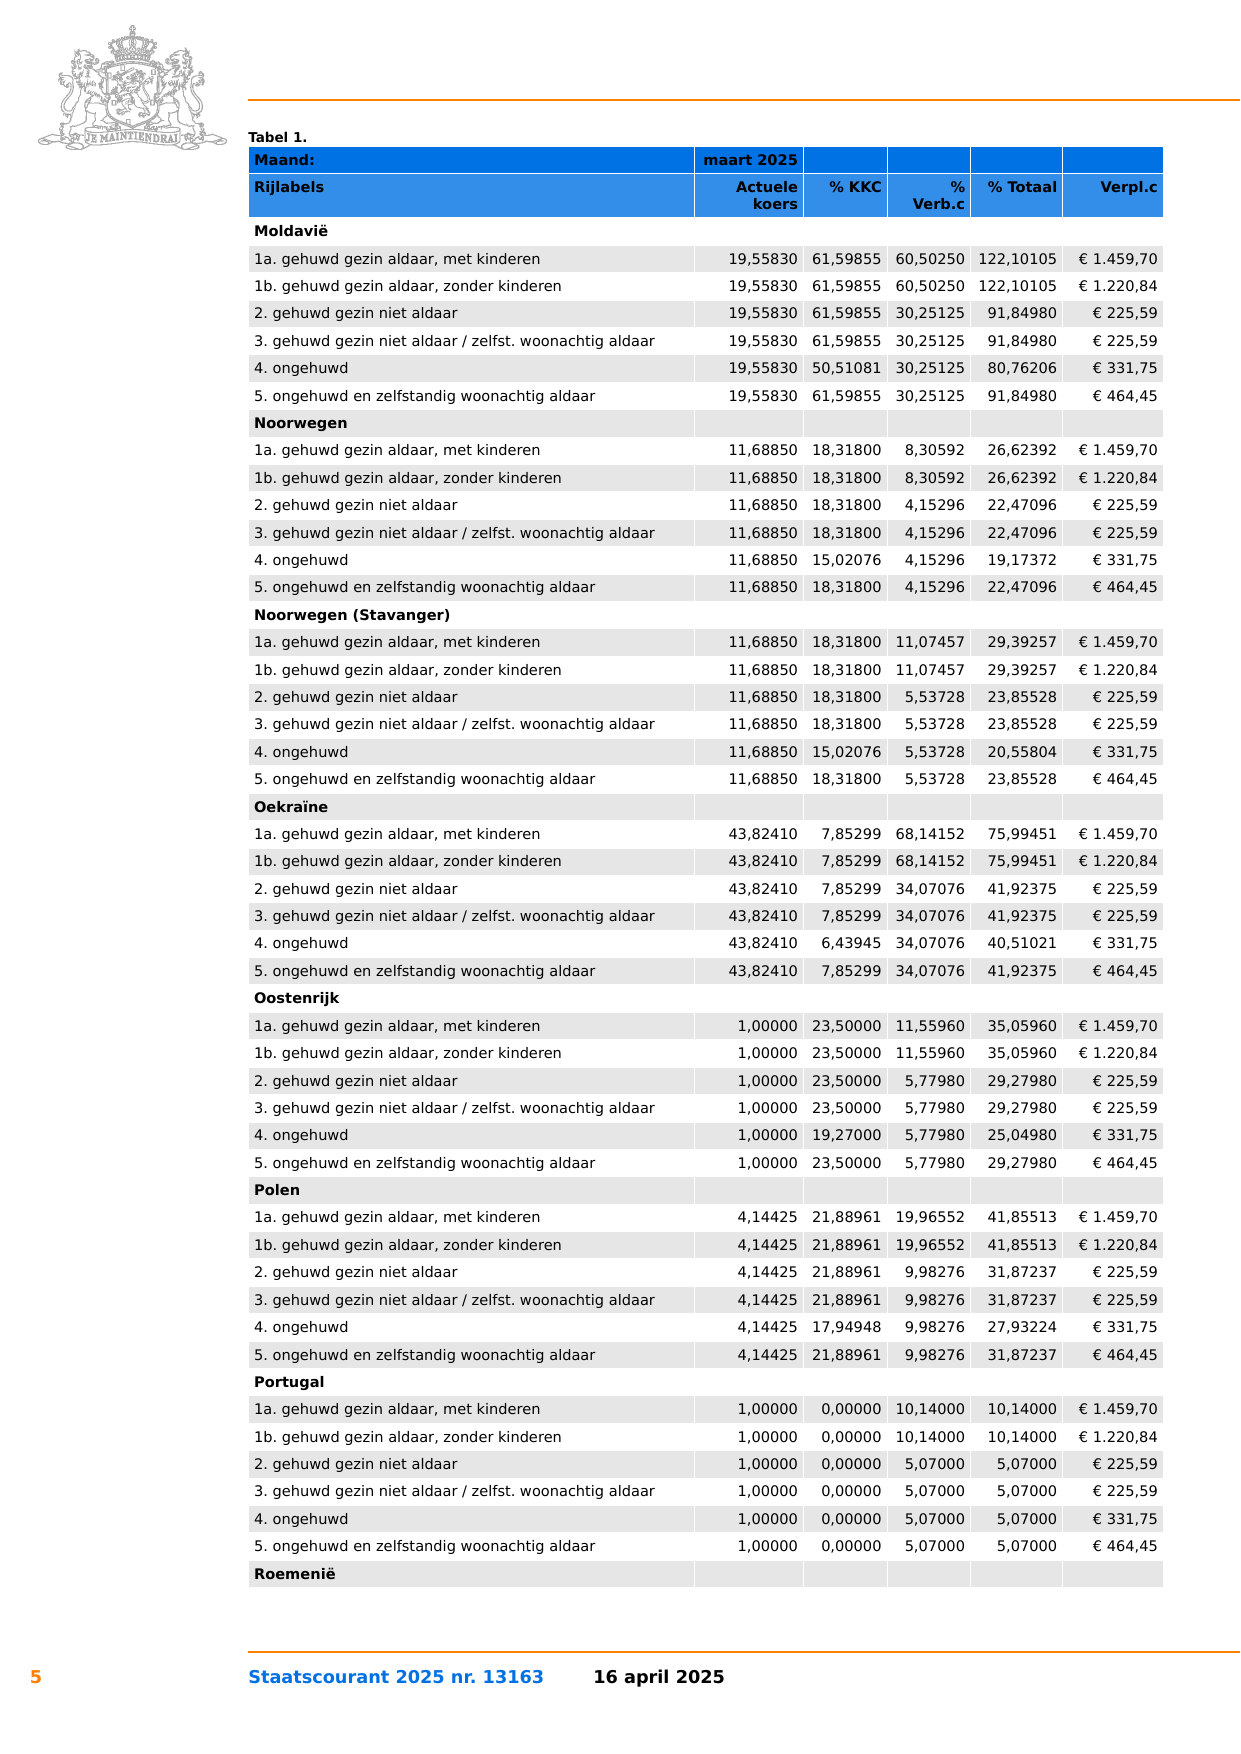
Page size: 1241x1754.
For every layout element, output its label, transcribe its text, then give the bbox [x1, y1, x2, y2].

table_cell 21,88961 [804, 1342, 887, 1368]
table_cell 31,87237 [971, 1342, 1062, 1368]
table_cell 60,50250 [888, 273, 970, 299]
table_cell [804, 1369, 887, 1395]
table_cell € 1.459,70 [1063, 821, 1163, 847]
table_cell [971, 147, 1062, 173]
table_cell € 331,75 [1063, 1123, 1163, 1149]
table_cell 5,07000 [971, 1451, 1062, 1478]
table_cell 3. gehuwd gezin niet aldaar / zelfst. woonachtig aldaar [249, 712, 694, 738]
table_cell [695, 1177, 803, 1204]
table_cell 41,85513 [971, 1205, 1062, 1231]
table_cell 35,05960 [971, 1013, 1062, 1039]
table_cell 5. ongehuwd en zelfstandig woonachtig aldaar [249, 1534, 694, 1560]
table_cell Oekraïne [249, 794, 694, 820]
table_cell € 225,59 [1063, 876, 1163, 902]
table_cell 19,96552 [888, 1232, 970, 1258]
table_cell 1a. gehuwd gezin aldaar, met kinderen [249, 1013, 694, 1039]
table_cell € 331,75 [1063, 739, 1163, 765]
table_cell 19,55830 [695, 273, 803, 299]
table_cell 21,88961 [804, 1232, 887, 1258]
table_cell € 225,59 [1063, 328, 1163, 354]
table_cell 10,14000 [888, 1396, 970, 1423]
table_cell 9,98276 [888, 1287, 970, 1313]
table_cell 31,87237 [971, 1260, 1062, 1286]
table_cell 23,50000 [804, 1095, 887, 1121]
table_cell 5,07000 [971, 1479, 1062, 1505]
table_cell 29,27980 [971, 1068, 1062, 1094]
table_cell 18,31800 [804, 465, 887, 491]
table_cell 10,14000 [971, 1396, 1062, 1423]
table_cell 18,31800 [804, 766, 887, 793]
table_cell [1063, 1177, 1163, 1204]
table_cell [888, 1369, 970, 1395]
table_cell € 225,59 [1063, 1287, 1163, 1313]
table_cell € 1.459,70 [1063, 1013, 1163, 1039]
table_cell [971, 1561, 1062, 1587]
table_cell 30,25125 [888, 328, 970, 354]
table_cell 61,59855 [804, 273, 887, 299]
table_cell [971, 1177, 1062, 1204]
table_cell € 464,45 [1063, 383, 1163, 409]
table_cell 1,00000 [695, 1424, 803, 1450]
table_cell [1063, 219, 1163, 245]
table_cell € 225,59 [1063, 1095, 1163, 1121]
table_cell € 331,75 [1063, 355, 1163, 382]
table_cell [804, 1177, 887, 1204]
table_cell 5,77980 [888, 1068, 970, 1094]
table_cell € 225,59 [1063, 520, 1163, 546]
table_cell 1,00000 [695, 1150, 803, 1176]
table_cell maart 2025 [695, 147, 803, 173]
table_cell € 1.459,70 [1063, 629, 1163, 656]
table_cell 11,55960 [888, 1013, 970, 1039]
table_cell 22,47096 [971, 493, 1062, 519]
table_cell € 464,45 [1063, 766, 1163, 793]
table_cell 5,07000 [888, 1534, 970, 1560]
table_cell 50,51081 [804, 355, 887, 382]
table_cell € 1.220,84 [1063, 1232, 1163, 1258]
table_cell 11,68850 [695, 684, 803, 711]
table_cell € 1.220,84 [1063, 273, 1163, 299]
table_cell [804, 147, 887, 173]
table_cell € 1.220,84 [1063, 657, 1163, 683]
table_cell 4. ongehuwd [249, 1123, 694, 1149]
table_cell 11,68850 [695, 766, 803, 793]
table_cell 1,00000 [695, 1451, 803, 1478]
table_cell % Totaal [971, 174, 1062, 217]
table_cell 122,10105 [971, 246, 1062, 272]
table_cell 41,92375 [971, 876, 1062, 902]
table_cell 41,92375 [971, 958, 1062, 984]
table_cell 43,82410 [695, 849, 803, 875]
table_cell 43,82410 [695, 931, 803, 957]
table_cell 0,00000 [804, 1424, 887, 1450]
table_cell 10,14000 [971, 1424, 1062, 1450]
table_cell 40,51021 [971, 931, 1062, 957]
table_cell Rijlabels [249, 174, 694, 217]
table_cell 26,62392 [971, 438, 1062, 464]
table_cell Roemenië [249, 1561, 694, 1587]
table_cell 3. gehuwd gezin niet aldaar / zelfst. woonachtig aldaar [249, 328, 694, 354]
table_cell 2. gehuwd gezin niet aldaar [249, 1451, 694, 1478]
table_cell 19,55830 [695, 355, 803, 382]
table_cell 4. ongehuwd [249, 931, 694, 957]
table_cell € 225,59 [1063, 712, 1163, 738]
table_cell € 1.220,84 [1063, 1040, 1163, 1067]
table_cell 5,07000 [888, 1479, 970, 1505]
table_cell 0,00000 [804, 1451, 887, 1478]
table_cell 9,98276 [888, 1314, 970, 1341]
table_cell 0,00000 [804, 1506, 887, 1532]
table_cell 25,04980 [971, 1123, 1062, 1149]
table_cell 11,68850 [695, 575, 803, 601]
table_cell 1a. gehuwd gezin aldaar, met kinderen [249, 1205, 694, 1231]
table_cell 31,87237 [971, 1287, 1062, 1313]
table_cell 2. gehuwd gezin niet aldaar [249, 876, 694, 902]
table_cell 29,39257 [971, 657, 1062, 683]
table_cell 30,25125 [888, 355, 970, 382]
table_cell Noorwegen (Stavanger) [249, 602, 694, 628]
table_cell [1063, 794, 1163, 820]
table_cell 1a. gehuwd gezin aldaar, met kinderen [249, 629, 694, 656]
table_cell 8,30592 [888, 465, 970, 491]
table_cell 23,85528 [971, 712, 1062, 738]
table_cell € 225,59 [1063, 493, 1163, 519]
table_cell [971, 986, 1062, 1012]
table_cell [695, 602, 803, 628]
table_cell 1b. gehuwd gezin aldaar, zonder kinderen [249, 1232, 694, 1258]
table_cell 11,68850 [695, 465, 803, 491]
table_cell € 331,75 [1063, 1314, 1163, 1341]
table_cell 1b. gehuwd gezin aldaar, zonder kinderen [249, 273, 694, 299]
table_cell 4. ongehuwd [249, 547, 694, 573]
table_cell 18,31800 [804, 520, 887, 546]
table_cell 17,94948 [804, 1314, 887, 1341]
table_cell 4,14425 [695, 1232, 803, 1258]
table_cell Polen [249, 1177, 694, 1204]
table_cell [971, 410, 1062, 437]
table_cell [1063, 1561, 1163, 1587]
table_cell 7,85299 [804, 821, 887, 847]
table_cell 4,14425 [695, 1287, 803, 1313]
table_cell 19,55830 [695, 301, 803, 327]
table_cell Noorwegen [249, 410, 694, 437]
table_cell 43,82410 [695, 903, 803, 930]
table_cell 29,27980 [971, 1095, 1062, 1121]
table_cell 11,68850 [695, 520, 803, 546]
table_cell 4. ongehuwd [249, 1314, 694, 1341]
table_cell [888, 410, 970, 437]
table_cell 23,85528 [971, 684, 1062, 711]
table_cell 22,47096 [971, 520, 1062, 546]
table_cell 0,00000 [804, 1479, 887, 1505]
table_cell € 1.220,84 [1063, 465, 1163, 491]
table_cell 68,14152 [888, 849, 970, 875]
table_cell Maand: [249, 147, 694, 173]
table_cell 19,55830 [695, 246, 803, 272]
table_cell 1,00000 [695, 1123, 803, 1149]
table_cell € 225,59 [1063, 684, 1163, 711]
table_cell € 464,45 [1063, 958, 1163, 984]
table_cell 8,30592 [888, 438, 970, 464]
table_cell 5,77980 [888, 1150, 970, 1176]
table_header Tabel 1. [248, 130, 1163, 146]
table_cell [695, 1369, 803, 1395]
table_cell 1a. gehuwd gezin aldaar, met kinderen [249, 1396, 694, 1423]
table_cell 3. gehuwd gezin niet aldaar / zelfst. woonachtig aldaar [249, 1287, 694, 1313]
table_cell € 225,59 [1063, 1260, 1163, 1286]
table_cell 1,00000 [695, 1068, 803, 1094]
table_cell 11,68850 [695, 712, 803, 738]
table_cell 1,00000 [695, 1534, 803, 1560]
table_cell 27,93224 [971, 1314, 1062, 1341]
table_cell € 225,59 [1063, 1479, 1163, 1505]
table_cell 5,53728 [888, 766, 970, 793]
table_cell 4,14425 [695, 1342, 803, 1368]
table_cell 2. gehuwd gezin niet aldaar [249, 301, 694, 327]
table_cell 19,55830 [695, 328, 803, 354]
table_cell 5,07000 [888, 1451, 970, 1478]
table_cell 23,50000 [804, 1068, 887, 1094]
table_cell 4. ongehuwd [249, 355, 694, 382]
table_cell € 225,59 [1063, 1451, 1163, 1478]
table_cell € 225,59 [1063, 1068, 1163, 1094]
table_cell 61,59855 [804, 301, 887, 327]
table_cell 3. gehuwd gezin niet aldaar / zelfst. woonachtig aldaar [249, 1095, 694, 1121]
table_cell 0,00000 [804, 1534, 887, 1560]
table_cell 1b. gehuwd gezin aldaar, zonder kinderen [249, 849, 694, 875]
table_cell € 1.459,70 [1063, 1205, 1163, 1231]
table_cell 21,88961 [804, 1205, 887, 1231]
table_cell 22,47096 [971, 575, 1062, 601]
table_cell 43,82410 [695, 821, 803, 847]
table_cell 35,05960 [971, 1040, 1062, 1067]
table_cell 43,82410 [695, 958, 803, 984]
table_cell 21,88961 [804, 1287, 887, 1313]
table_cell 5,53728 [888, 684, 970, 711]
table_cell 5. ongehuwd en zelfstandig woonachtig aldaar [249, 1150, 694, 1176]
table_cell 5,77980 [888, 1095, 970, 1121]
table_cell 4,15296 [888, 520, 970, 546]
table_cell 61,59855 [804, 246, 887, 272]
table_cell [1063, 410, 1163, 437]
table_cell [804, 986, 887, 1012]
table_cell 43,82410 [695, 876, 803, 902]
table_cell 11,68850 [695, 739, 803, 765]
table_cell 4,14425 [695, 1314, 803, 1341]
table_cell 5,07000 [971, 1506, 1062, 1532]
table_cell 5. ongehuwd en zelfstandig woonachtig aldaar [249, 766, 694, 793]
table_cell 11,68850 [695, 493, 803, 519]
table_cell 75,99451 [971, 821, 1062, 847]
table_cell 10,14000 [888, 1424, 970, 1450]
table_cell € 464,45 [1063, 575, 1163, 601]
table_cell 34,07076 [888, 958, 970, 984]
table_cell 11,07457 [888, 629, 970, 656]
table_cell 4,15296 [888, 493, 970, 519]
table_cell 1b. gehuwd gezin aldaar, zonder kinderen [249, 1424, 694, 1450]
table_cell 19,96552 [888, 1205, 970, 1231]
table_cell 4,15296 [888, 547, 970, 573]
table_cell 5,53728 [888, 739, 970, 765]
table_cell [804, 410, 887, 437]
table_cell 91,84980 [971, 328, 1062, 354]
table_cell 1b. gehuwd gezin aldaar, zonder kinderen [249, 465, 694, 491]
table_cell Verpl.c [1063, 174, 1163, 217]
table_cell 11,68850 [695, 629, 803, 656]
table_cell % KKC [804, 174, 887, 217]
table_cell 4,14425 [695, 1205, 803, 1231]
table_cell [804, 219, 887, 245]
table_cell 23,85528 [971, 766, 1062, 793]
table_cell 5,53728 [888, 712, 970, 738]
table_cell [971, 794, 1062, 820]
table_cell Portugal [249, 1369, 694, 1395]
table_cell % Verb.c [888, 174, 970, 217]
table_cell 2. gehuwd gezin niet aldaar [249, 493, 694, 519]
table_cell 1b. gehuwd gezin aldaar, zonder kinderen [249, 657, 694, 683]
table_cell 4,15296 [888, 575, 970, 601]
table_cell 91,84980 [971, 383, 1062, 409]
table_cell [888, 147, 970, 173]
table_cell 1,00000 [695, 1506, 803, 1532]
table_cell [888, 1177, 970, 1204]
table_cell [888, 986, 970, 1012]
table_cell 75,99451 [971, 849, 1062, 875]
table_cell 1,00000 [695, 1040, 803, 1067]
table_cell 1,00000 [695, 1013, 803, 1039]
table_cell 91,84980 [971, 301, 1062, 327]
table_cell [888, 1561, 970, 1587]
table_cell 7,85299 [804, 903, 887, 930]
table_cell [695, 794, 803, 820]
table_cell 4. ongehuwd [249, 739, 694, 765]
table_cell [695, 1561, 803, 1587]
table_cell 61,59855 [804, 328, 887, 354]
table_cell € 225,59 [1063, 301, 1163, 327]
table_cell 34,07076 [888, 903, 970, 930]
table_cell 5. ongehuwd en zelfstandig woonachtig aldaar [249, 383, 694, 409]
table_cell 21,88961 [804, 1260, 887, 1286]
table_cell € 225,59 [1063, 903, 1163, 930]
table_cell 4. ongehuwd [249, 1506, 694, 1532]
table_cell 23,50000 [804, 1150, 887, 1176]
table_cell [971, 1369, 1062, 1395]
table_cell [888, 219, 970, 245]
table_cell [1063, 602, 1163, 628]
table_cell 34,07076 [888, 931, 970, 957]
table_cell 3. gehuwd gezin niet aldaar / zelfst. woonachtig aldaar [249, 903, 694, 930]
table_cell 23,50000 [804, 1040, 887, 1067]
table_cell 7,85299 [804, 876, 887, 902]
table_cell 15,02076 [804, 739, 887, 765]
table_cell Actuele koers [695, 174, 803, 217]
table_cell [804, 602, 887, 628]
table_cell 9,98276 [888, 1260, 970, 1286]
table_cell [1063, 986, 1163, 1012]
table_cell € 1.459,70 [1063, 246, 1163, 272]
table_cell € 331,75 [1063, 931, 1163, 957]
table_cell 7,85299 [804, 958, 887, 984]
table_cell Oostenrijk [249, 986, 694, 1012]
table_cell 19,17372 [971, 547, 1062, 573]
table_cell 29,39257 [971, 629, 1062, 656]
table_cell 1a. gehuwd gezin aldaar, met kinderen [249, 246, 694, 272]
picture [38, 25, 227, 150]
table_cell 34,07076 [888, 876, 970, 902]
table_cell [1063, 1369, 1163, 1395]
table_cell 30,25125 [888, 383, 970, 409]
table_cell 1b. gehuwd gezin aldaar, zonder kinderen [249, 1040, 694, 1067]
table_cell 3. gehuwd gezin niet aldaar / zelfst. woonachtig aldaar [249, 1479, 694, 1505]
table_cell 18,31800 [804, 575, 887, 601]
table_cell 61,59855 [804, 383, 887, 409]
table_cell 5. ongehuwd en zelfstandig woonachtig aldaar [249, 958, 694, 984]
table_cell [695, 219, 803, 245]
table_cell 41,85513 [971, 1232, 1062, 1258]
table_cell 29,27980 [971, 1150, 1062, 1176]
table_cell € 464,45 [1063, 1534, 1163, 1560]
table_cell 18,31800 [804, 629, 887, 656]
table_cell 3. gehuwd gezin niet aldaar / zelfst. woonachtig aldaar [249, 520, 694, 546]
table_cell 5,77980 [888, 1123, 970, 1149]
table_cell 20,55804 [971, 739, 1062, 765]
table_cell € 331,75 [1063, 1506, 1163, 1532]
table_cell [695, 986, 803, 1012]
table_cell [804, 794, 887, 820]
table_cell [804, 1561, 887, 1587]
table_cell 2. gehuwd gezin niet aldaar [249, 1260, 694, 1286]
table_cell 2. gehuwd gezin niet aldaar [249, 1068, 694, 1094]
table_cell [971, 219, 1062, 245]
table_cell 1,00000 [695, 1479, 803, 1505]
table_cell 6,43945 [804, 931, 887, 957]
table_cell € 1.220,84 [1063, 1424, 1163, 1450]
table_cell € 331,75 [1063, 547, 1163, 573]
table_cell 7,85299 [804, 849, 887, 875]
table_cell 11,07457 [888, 657, 970, 683]
table_cell 19,27000 [804, 1123, 887, 1149]
table_cell 18,31800 [804, 657, 887, 683]
table_cell 11,68850 [695, 438, 803, 464]
table_cell [888, 794, 970, 820]
table_cell 1a. gehuwd gezin aldaar, met kinderen [249, 821, 694, 847]
table_cell 5,07000 [971, 1534, 1062, 1560]
table_cell € 1.459,70 [1063, 438, 1163, 464]
table_cell 19,55830 [695, 383, 803, 409]
table_cell 4,14425 [695, 1260, 803, 1286]
table_cell [888, 602, 970, 628]
table_cell 11,68850 [695, 657, 803, 683]
table_cell € 464,45 [1063, 1150, 1163, 1176]
table_cell 80,76206 [971, 355, 1062, 382]
table_cell [971, 602, 1062, 628]
table_cell 5. ongehuwd en zelfstandig woonachtig aldaar [249, 575, 694, 601]
table_cell 15,02076 [804, 547, 887, 573]
table_cell 9,98276 [888, 1342, 970, 1368]
table_cell € 1.220,84 [1063, 849, 1163, 875]
table_cell 11,55960 [888, 1040, 970, 1067]
table_cell [1063, 147, 1163, 173]
table_cell 41,92375 [971, 903, 1062, 930]
table_cell 5. ongehuwd en zelfstandig woonachtig aldaar [249, 1342, 694, 1368]
table_cell € 464,45 [1063, 1342, 1163, 1368]
table_cell 26,62392 [971, 465, 1062, 491]
table_cell 1a. gehuwd gezin aldaar, met kinderen [249, 438, 694, 464]
table_cell 30,25125 [888, 301, 970, 327]
table_cell [695, 410, 803, 437]
table_cell 23,50000 [804, 1013, 887, 1039]
table_cell 60,50250 [888, 246, 970, 272]
table_cell 18,31800 [804, 438, 887, 464]
table_cell € 1.459,70 [1063, 1396, 1163, 1423]
table_cell 1,00000 [695, 1396, 803, 1423]
table_cell 5,07000 [888, 1506, 970, 1532]
table_cell 0,00000 [804, 1396, 887, 1423]
table_cell 1,00000 [695, 1095, 803, 1121]
table_cell 2. gehuwd gezin niet aldaar [249, 684, 694, 711]
table_cell 18,31800 [804, 712, 887, 738]
table_cell 18,31800 [804, 493, 887, 519]
table_cell Moldavië [249, 219, 694, 245]
table_cell 68,14152 [888, 821, 970, 847]
table_cell 122,10105 [971, 273, 1062, 299]
table_cell 18,31800 [804, 684, 887, 711]
table_cell 11,68850 [695, 547, 803, 573]
